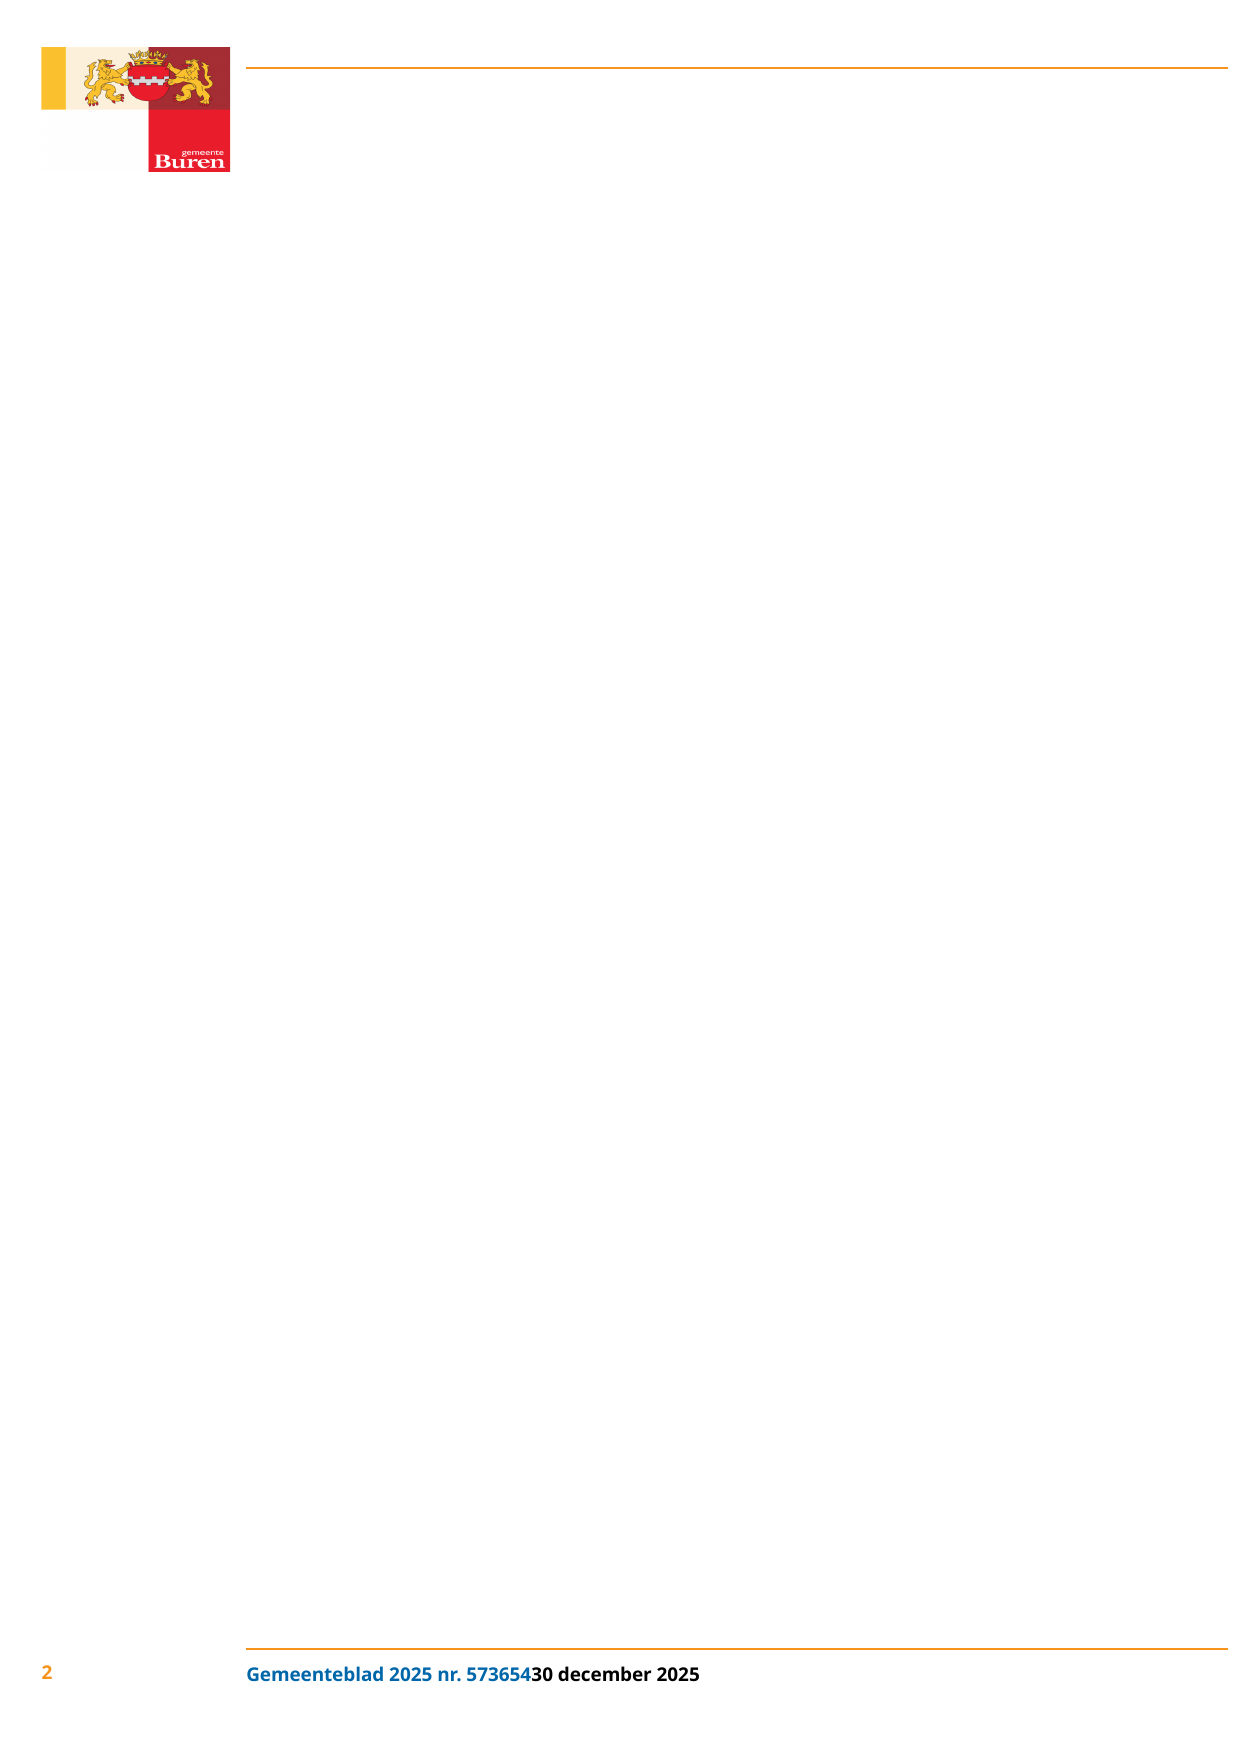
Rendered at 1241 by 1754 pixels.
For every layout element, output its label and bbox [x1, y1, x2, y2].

picture [41, 47, 231, 172]
